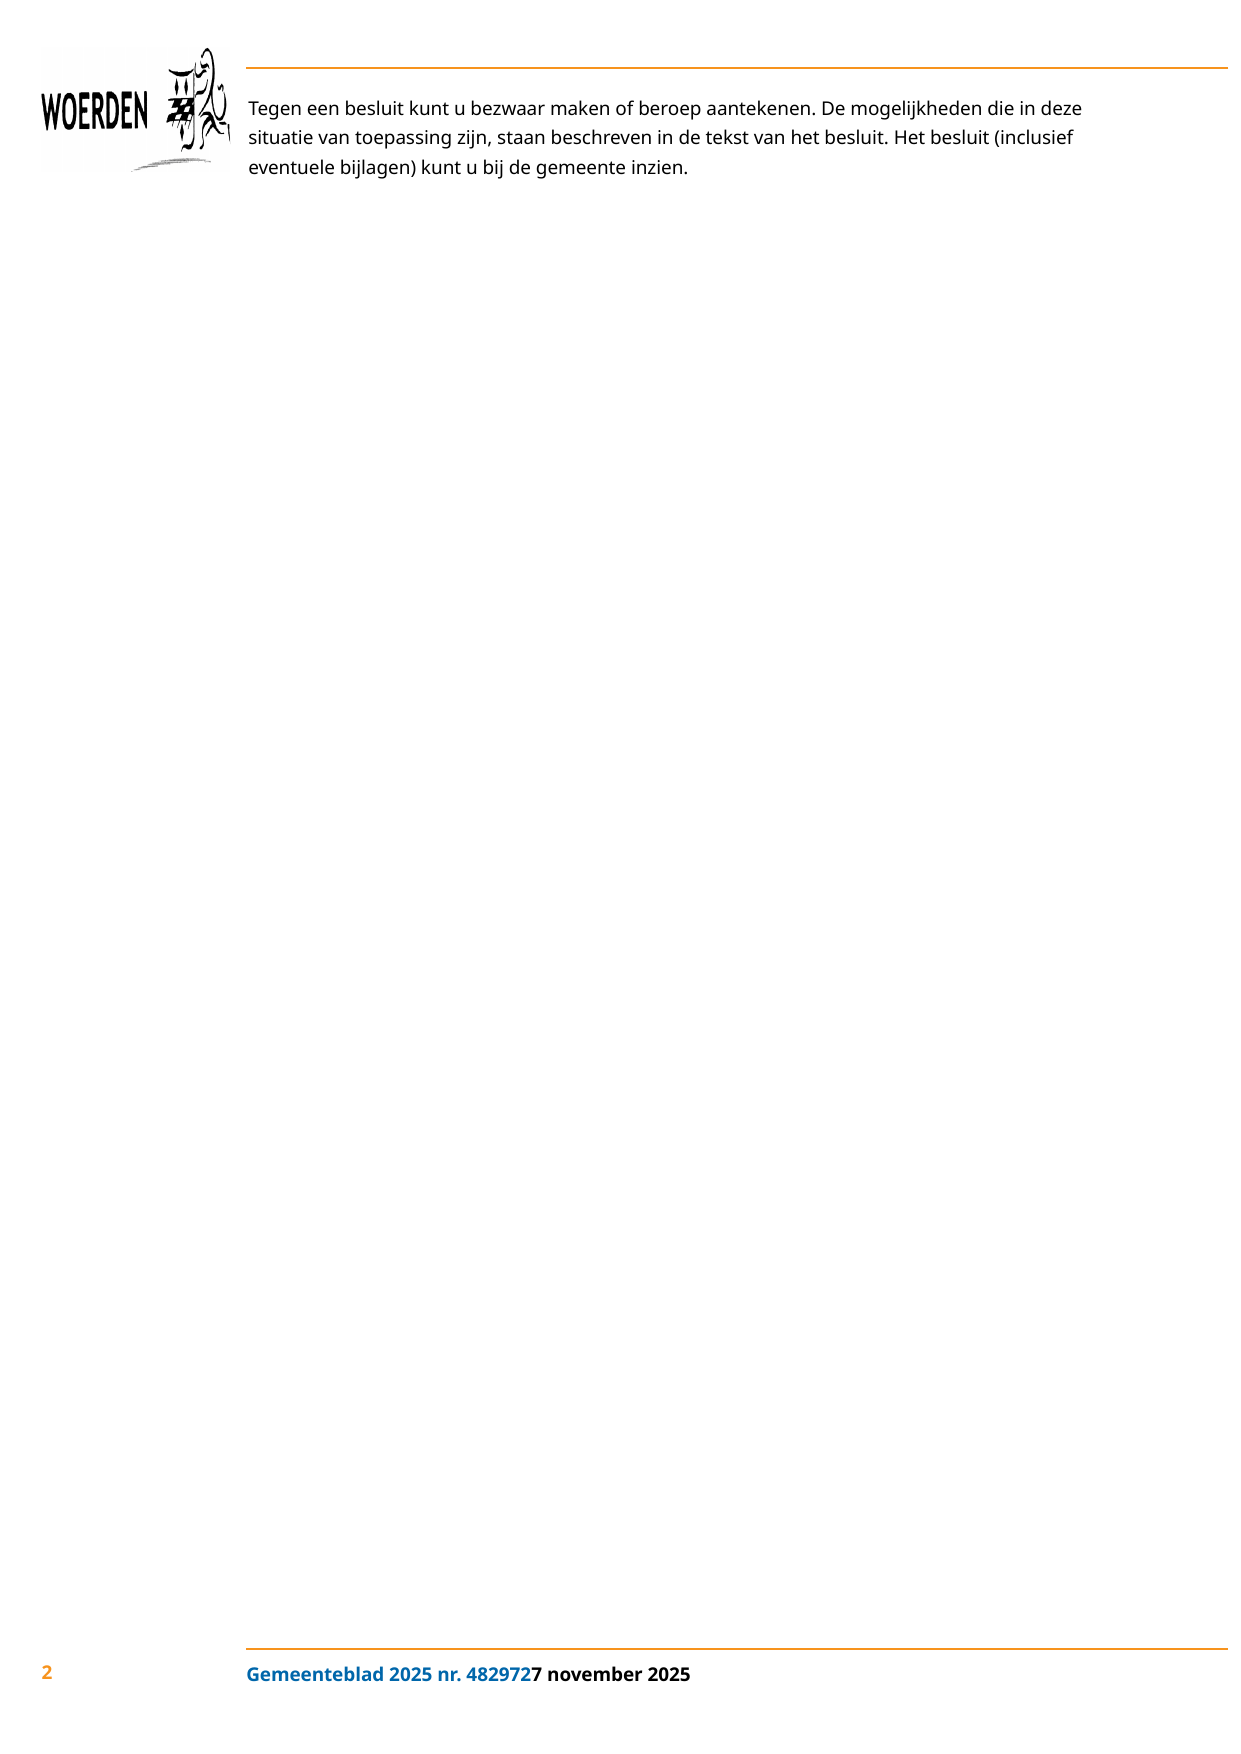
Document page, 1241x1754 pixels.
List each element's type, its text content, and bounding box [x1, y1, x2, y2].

picture [41, 47, 231, 172]
text Tegen een besluit kunt u bezwaar maken of beroep aantekenen. De mogelijkheden die in deze situatie van toepassing zijn, staan beschreven in de tekst van het besluit. Het besluit (inclusief eventuele bijlagen) kunt u bij de gemeente inzien. [248, 95, 1152, 180]
